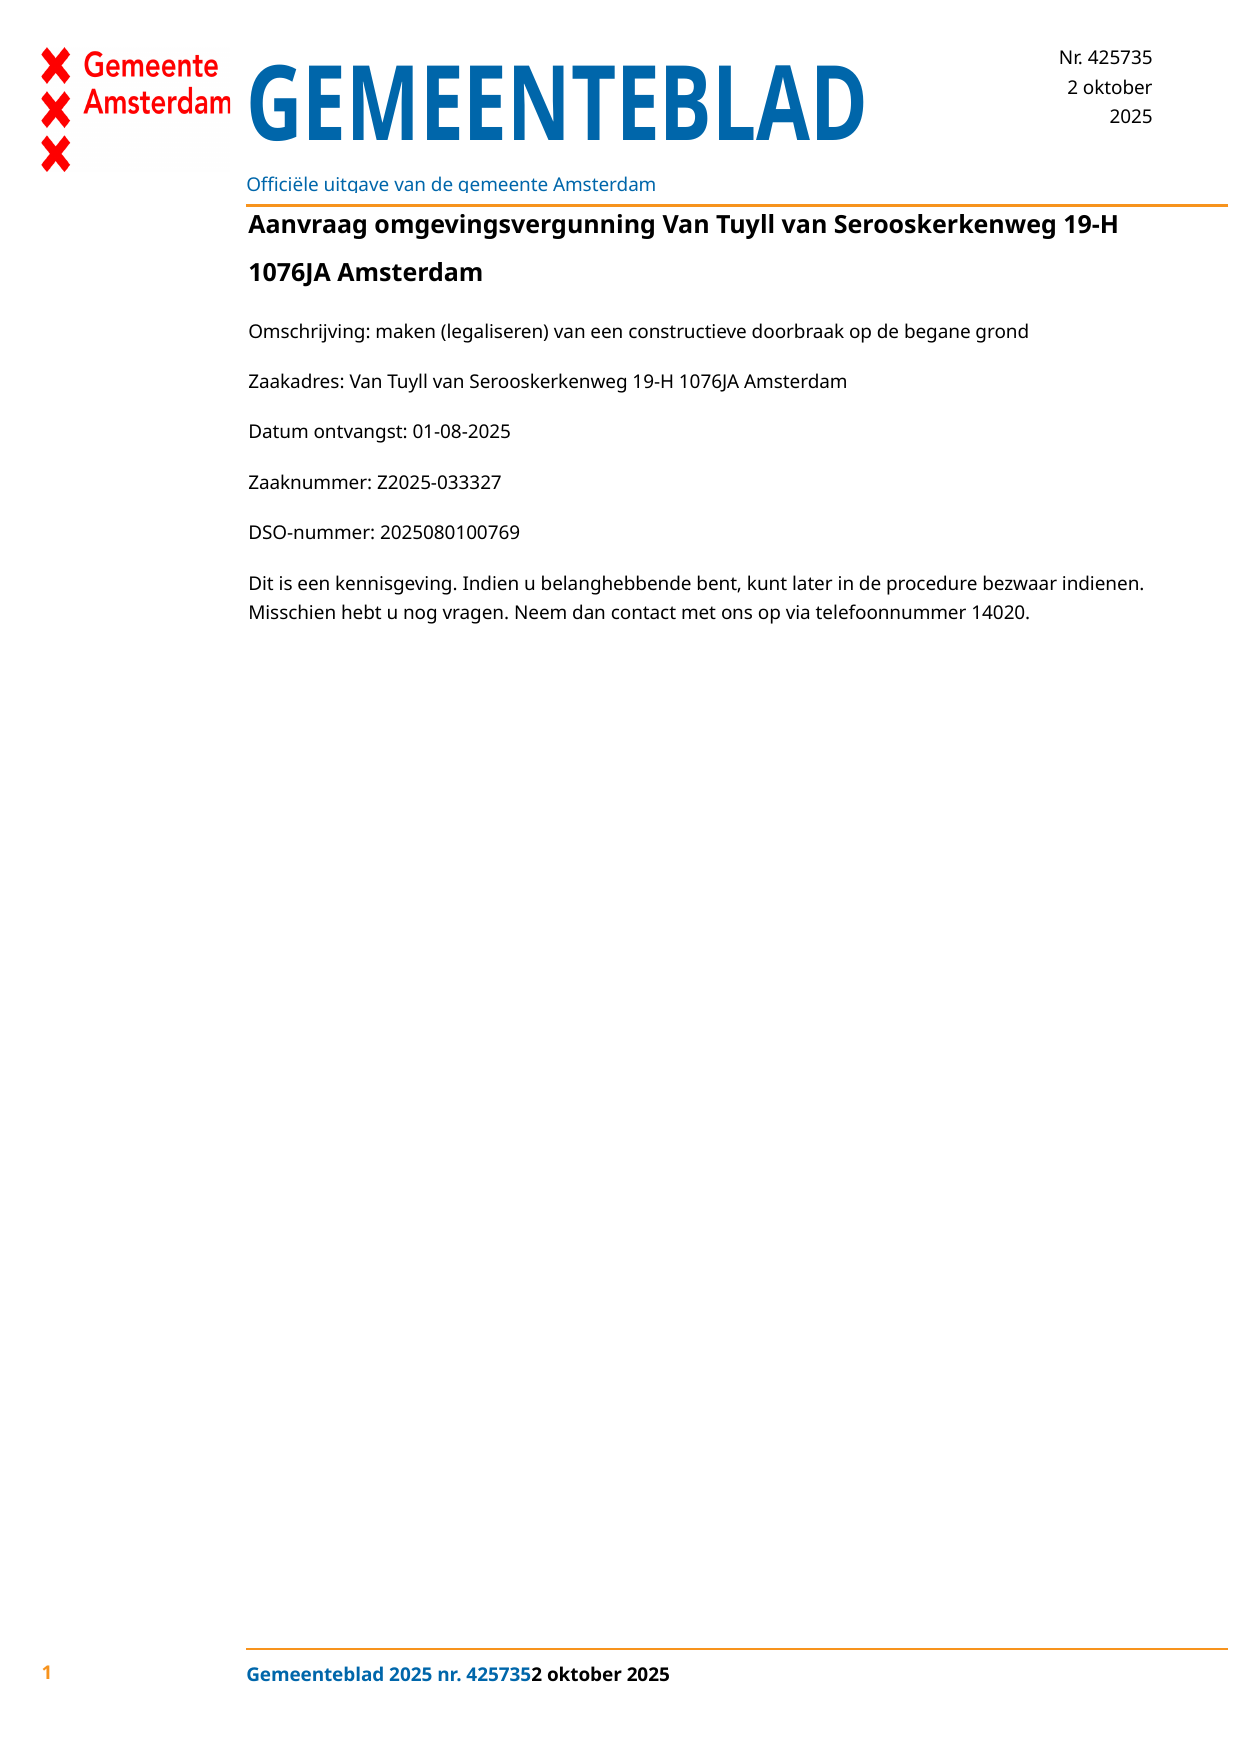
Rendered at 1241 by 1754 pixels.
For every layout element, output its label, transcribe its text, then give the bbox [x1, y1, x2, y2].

text Zaakadres: Van Tuyll van Serooskerkenweg 19-H 1076JA Amsterdam [248, 368, 1152, 394]
text Omschrijving: maken (legaliseren) van een constructieve doorbraak op de begane grond [248, 318, 1152, 344]
text Aanvraag omgevingsvergunning Van Tuyll van Serooskerkenweg 19-H 1076JA Amsterdam [248, 207, 1152, 288]
text DSO-nummer: 2025080100769 [248, 519, 1152, 545]
picture [41, 47, 231, 172]
text Zaaknummer: Z2025-033327 [248, 469, 1152, 495]
text Datum ontvangst: 01-08-2025 [248, 419, 1152, 444]
text Dit is een kennisgeving. Indien u belanghebbende bent, kunt later in de procedure bezwaar indienen. Misschien hebt u nog vragen. Neem dan contact met ons op via telefoonnummer 14020. [248, 570, 1152, 625]
